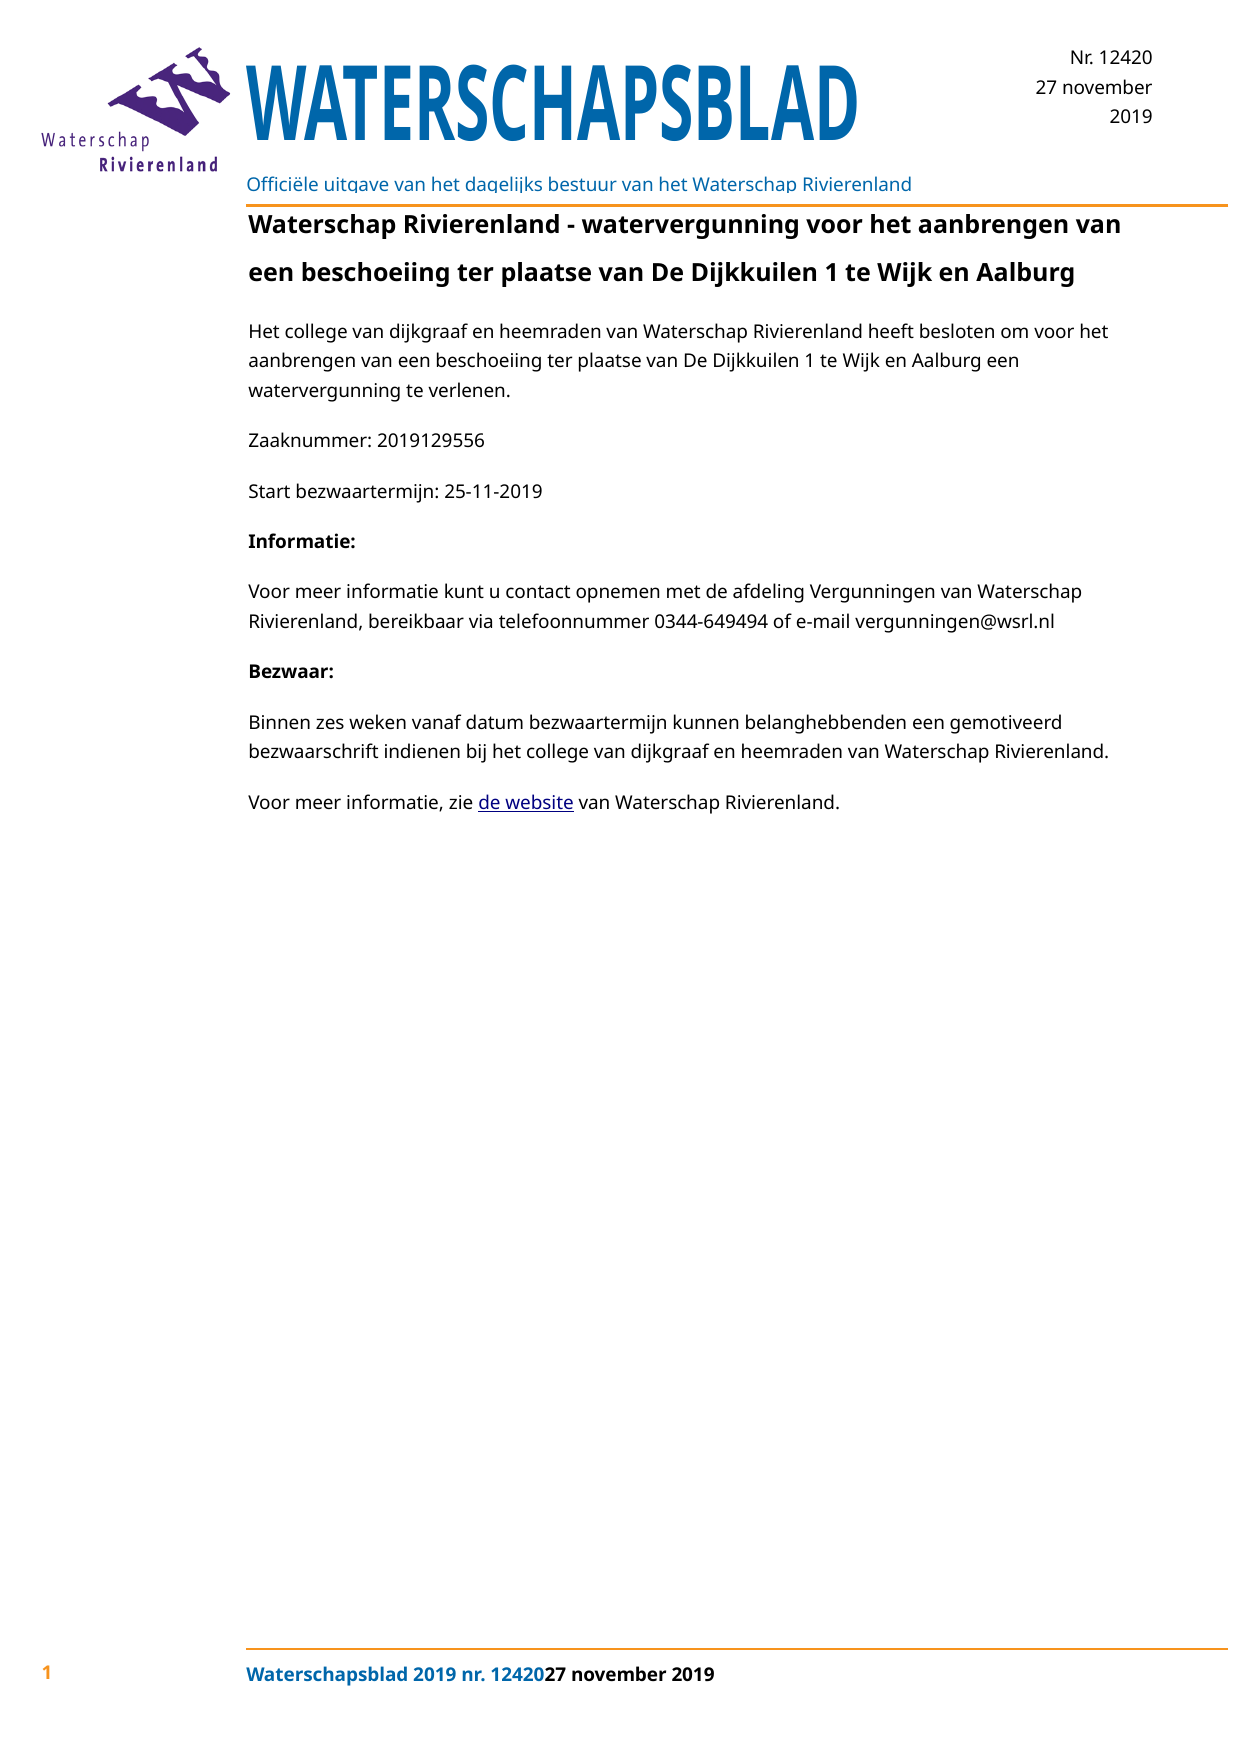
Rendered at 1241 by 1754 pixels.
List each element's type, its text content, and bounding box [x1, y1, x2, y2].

text Zaaknummer: 2019129556 [248, 427, 1152, 453]
text Het college van dijkgraaf en heemraden van Waterschap Rivierenland heeft besloten om voor het aanbrengen van een beschoeiing ter plaatse van De Dijkkuilen 1 te Wijk en Aalburg een watervergunning te verlenen. [248, 318, 1152, 403]
text Waterschap Rivierenland - watervergunning voor het aanbrengen van een beschoeiing ter plaatse van De Dijkkuilen 1 te Wijk en Aalburg [248, 207, 1152, 288]
text Start bezwaartermijn: 25-11-2019 [248, 478, 1152, 504]
text Voor meer informatie kunt u contact opnemen met de afdeling Vergunningen van Waterschap Rivierenland, bereikbaar via telefoonnummer 0344-649494 of e-mail vergunningen@wsrl.nl [248, 579, 1152, 634]
text Voor meer informatie, zie de website van Waterschap Rivierenland. [248, 789, 1152, 815]
text Informatie: [248, 528, 1152, 554]
picture [41, 47, 231, 172]
text Binnen zes weken vanaf datum bezwaartermijn kunnen belanghebbenden een gemotiveerd bezwaarschrift indienen bij het college van dijkgraaf en heemraden van Waterschap Rivierenland. [248, 709, 1152, 764]
text Bezwaar: [248, 659, 1152, 684]
